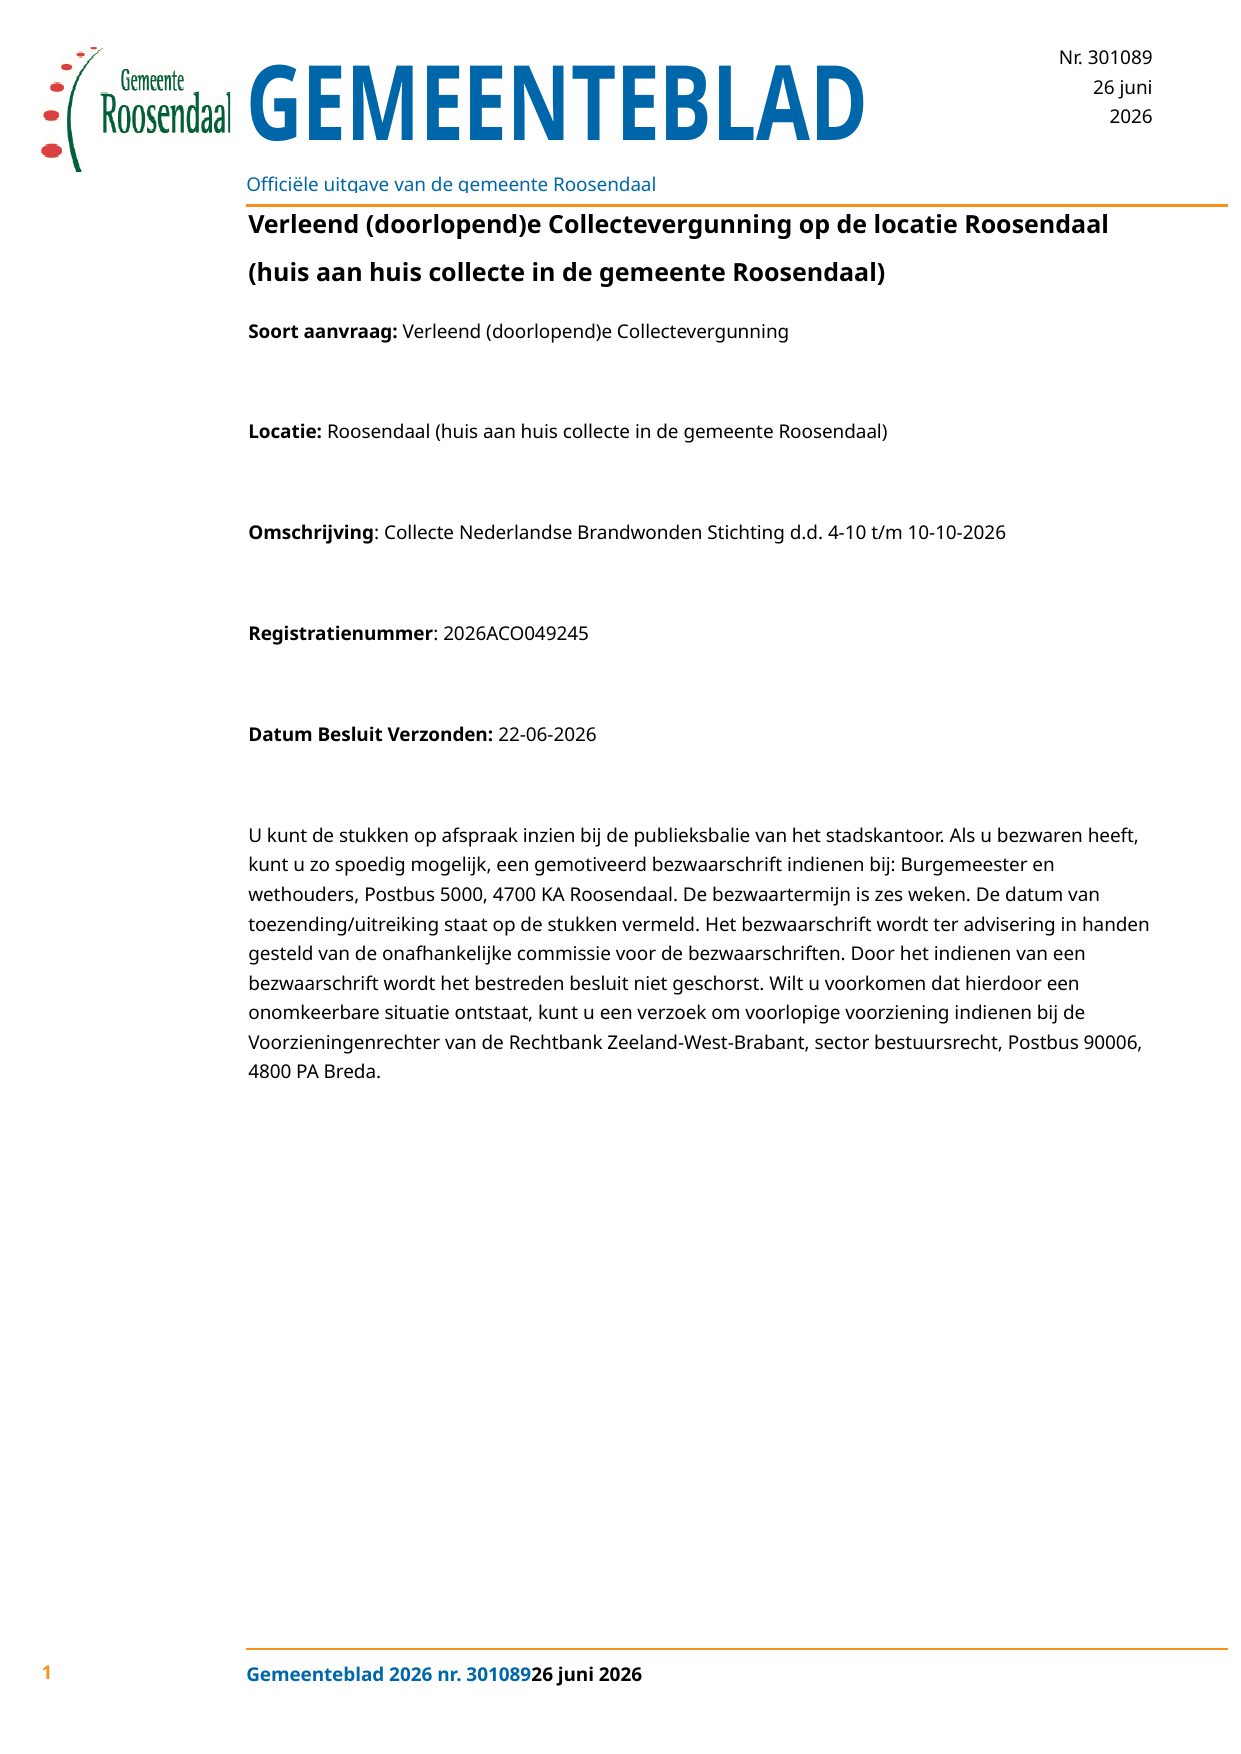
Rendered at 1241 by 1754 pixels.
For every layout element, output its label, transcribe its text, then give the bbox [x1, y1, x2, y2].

text Verleend (doorlopend)e Collectevergunning op de locatie Roosendaal (huis aan huis collecte in de gemeente Roosendaal) [248, 207, 1152, 288]
picture [41, 47, 231, 172]
text Soort aanvraag: Verleend (doorlopend)e Collectevergunning [248, 318, 1152, 344]
text Datum Besluit Verzonden: 22-06-2026 [248, 721, 1152, 747]
text U kunt de stukken op afspraak inzien bij de publieksbalie van het stadskantoor. Als u bezwaren heeft, kunt u zo spoedig mogelijk, een gemotiveerd bezwaarschrift indienen bij: Burgemeester en wethouders, Postbus 5000, 4700 KA Roosendaal. De bezwaartermijn is zes weken. De datum van toezending/uitreiking staat op de stukken vermeld. Het bezwaarschrift wordt ter advisering in handen gesteld van de onafhankelijke commissie voor de bezwaarschriften. Door het indienen van een bezwaarschrift wordt het bestreden besluit niet geschorst. Wilt u voorkomen dat hierdoor een onomkeerbare situatie ontstaat, kunt u een verzoek om voorlopige voorziening indienen bij de Voorzieningenrechter van de Rechtbank Zeeland-West-Brabant, sector bestuursrecht, Postbus 90006, 4800 PA Breda. [248, 822, 1152, 1084]
text Omschrijving: Collecte Nederlandse Brandwonden Stichting d.d. 4-10 t/m 10-10-2026 [248, 519, 1152, 545]
text Registratienummer: 2026ACO049245 [248, 620, 1152, 646]
text Locatie: Roosendaal (huis aan huis collecte in de gemeente Roosendaal) [248, 419, 1152, 444]
